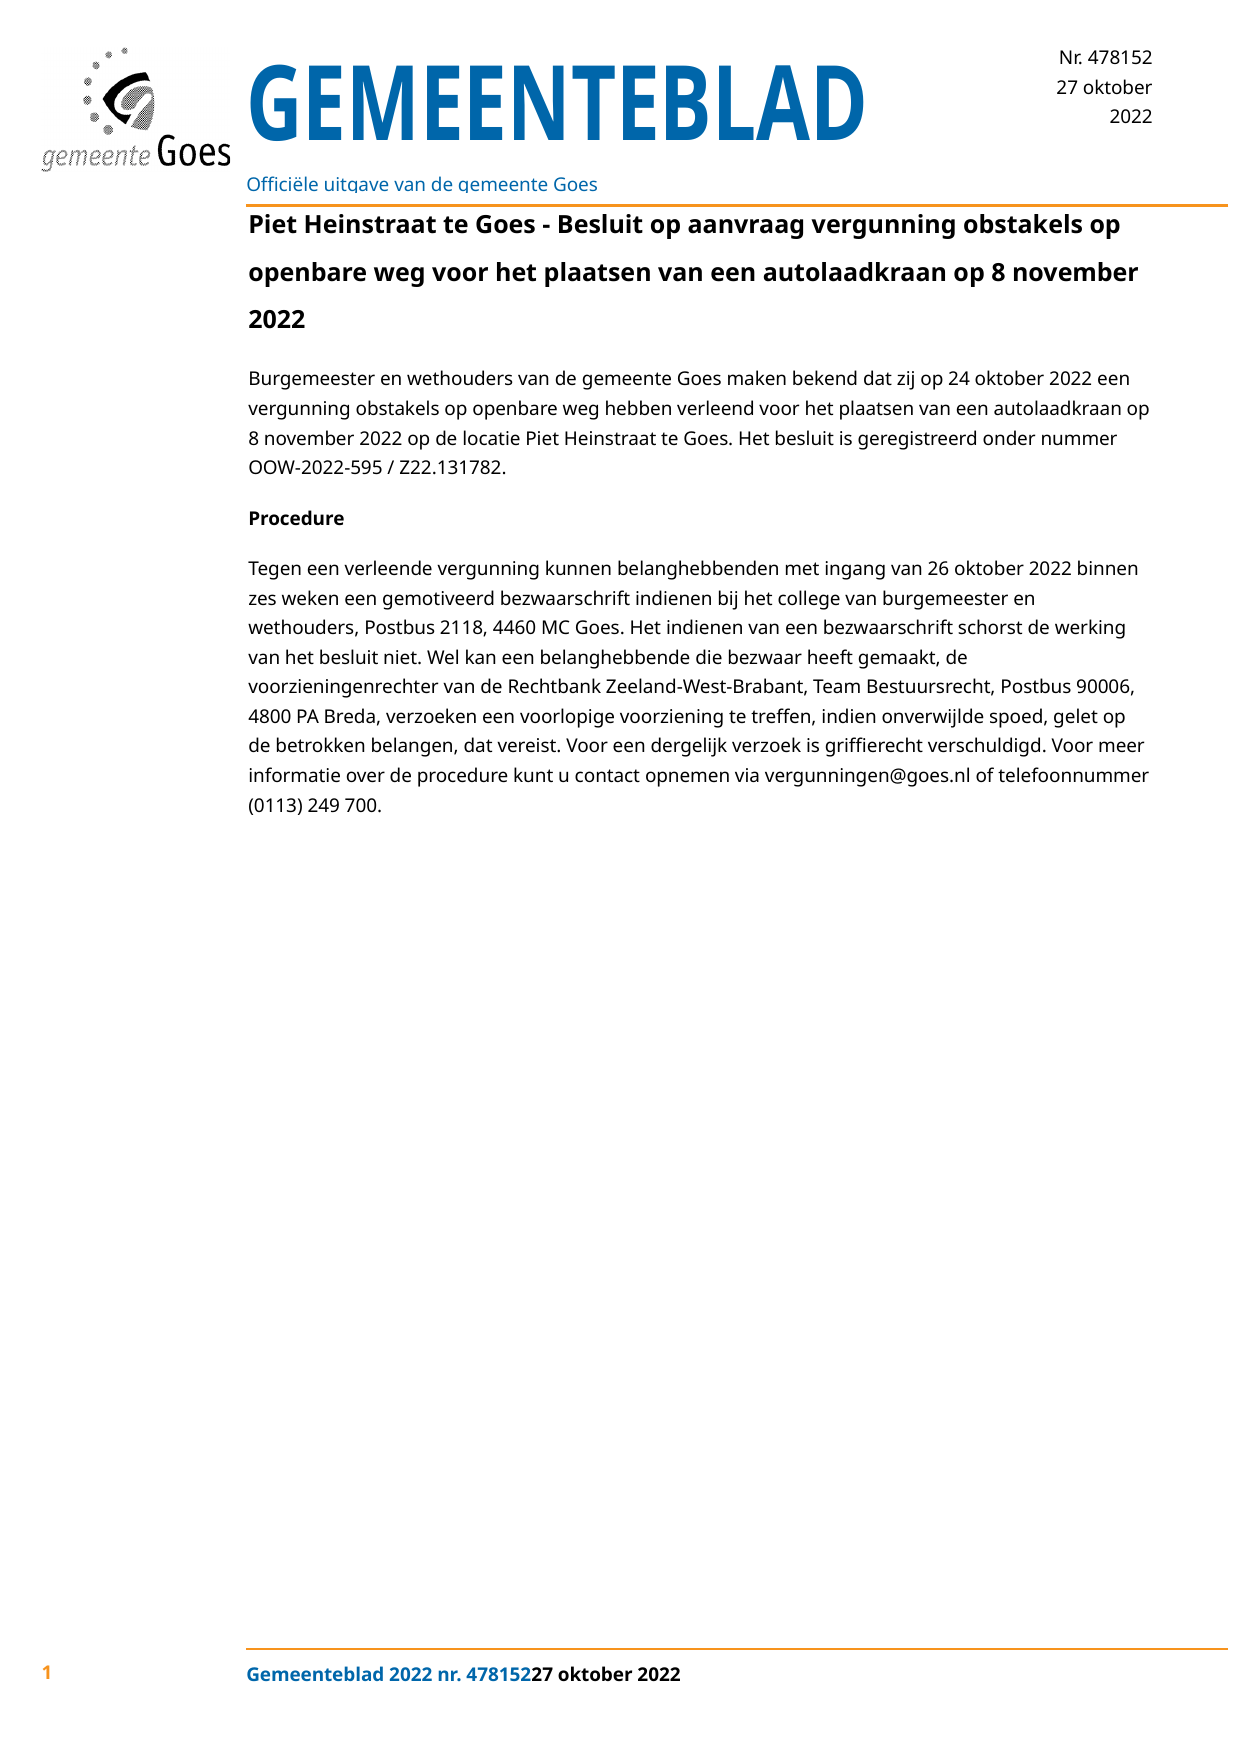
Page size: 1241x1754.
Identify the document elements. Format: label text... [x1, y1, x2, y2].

picture [41, 47, 231, 172]
text Burgemeester en wethouders van de gemeente Goes maken bekend dat zij op 24 oktober 2022 een vergunning obstakels op openbare weg hebben verleend voor het plaatsen van een autolaadkraan op 8 november 2022 op de locatie Piet Heinstraat te Goes. Het besluit is geregistreerd onder nummer OOW-2022-595 / Z22.131782. [248, 366, 1152, 480]
text Piet Heinstraat te Goes - Besluit op aanvraag vergunning obstakels op openbare weg voor het plaatsen van een autolaadkraan op 8 november 2022 [248, 207, 1152, 336]
text Tegen een verleende vergunning kunnen belanghebbenden met ingang van 26 oktober 2022 binnen zes weken een gemotiveerd bezwaarschrift indienen bij het college van burgemeester en wethouders, Postbus 2118, 4460 MC Goes. Het indienen van een bezwaarschrift schorst de werking van het besluit niet. Wel kan een belanghebbende die bezwaar heeft gemaakt, de voorzieningenrechter van de Rechtbank Zeeland-West-Brabant, Team Bestuursrecht, Postbus 90006, 4800 PA Breda, verzoeken een voorlopige voorziening te treffen, indien onverwijlde spoed, gelet op de betrokken belangen, dat vereist. Voor een dergelijk verzoek is griffierecht verschuldigd. Voor meer informatie over de procedure kunt u contact opnemen via vergunningen@goes.nl of telefoonnummer (0113) 249 700. [248, 555, 1152, 817]
text Procedure [248, 505, 1152, 530]
